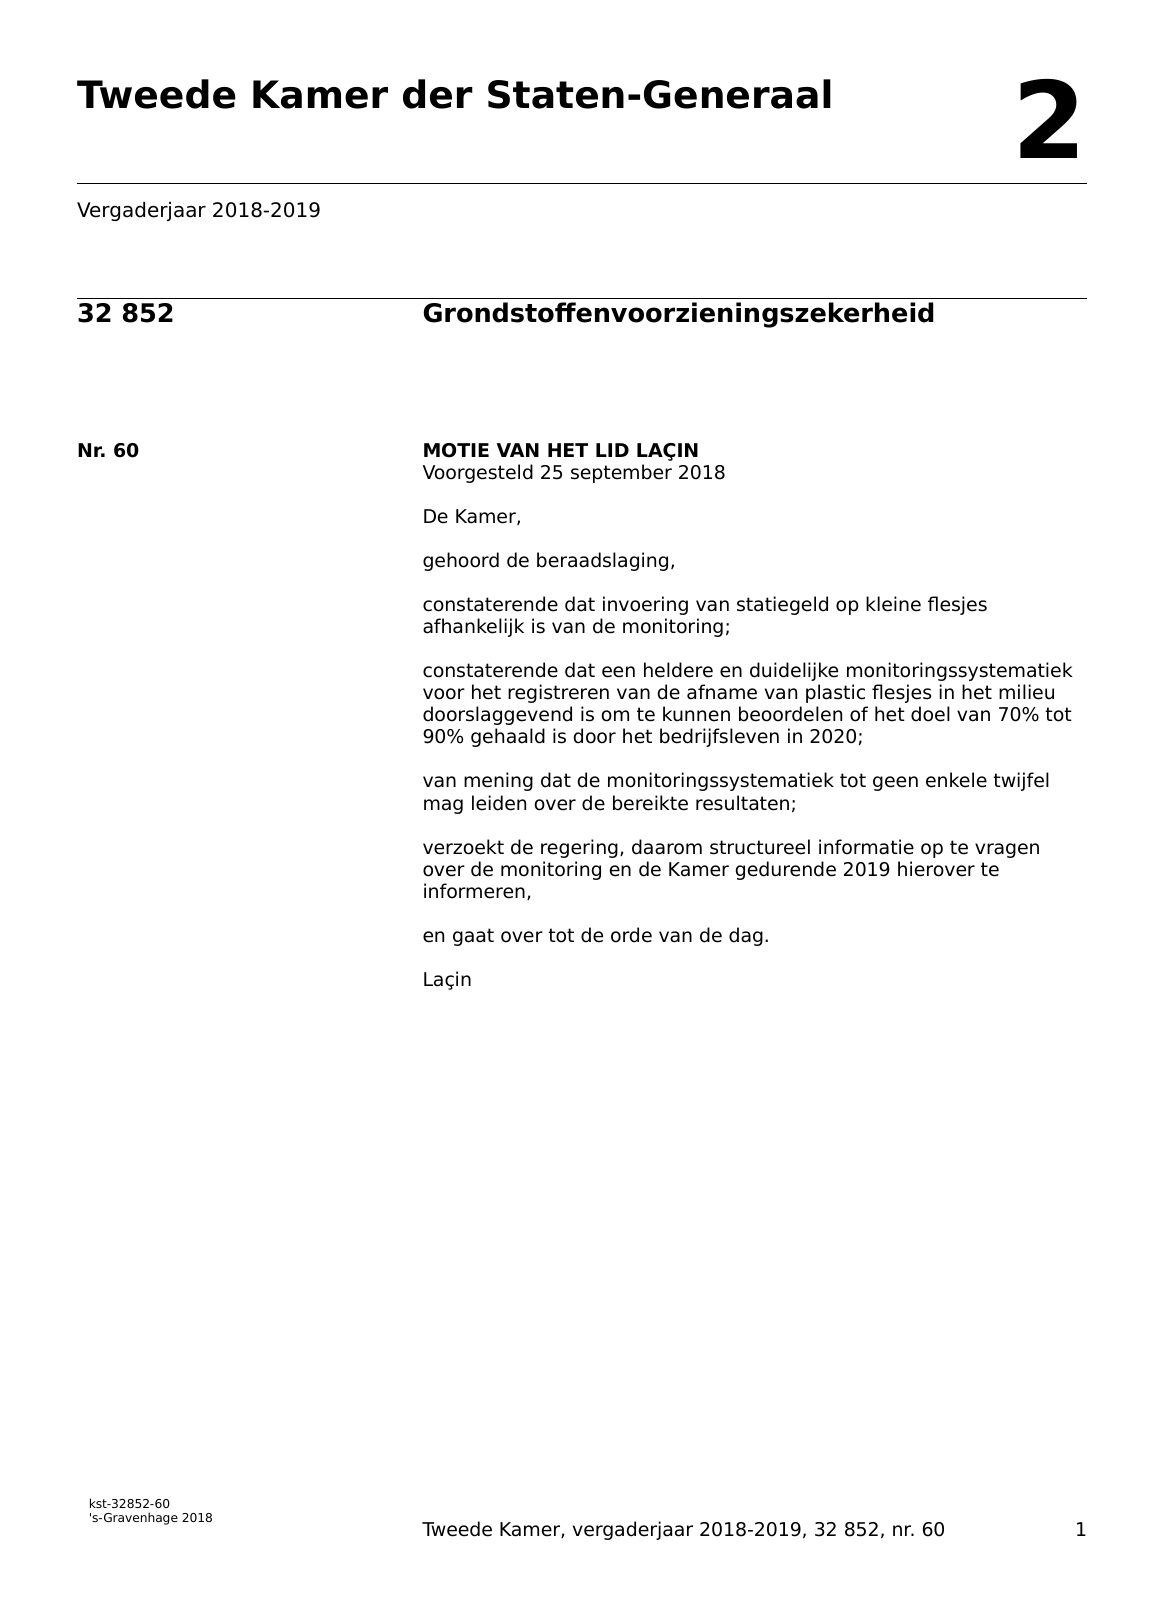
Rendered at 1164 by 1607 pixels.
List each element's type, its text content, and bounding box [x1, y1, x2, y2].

text gehoord de beraadslaging, [422, 550, 1087, 572]
subtitle 32 852 Grondstoffenvoorzieningszekerheid [77, 299, 1087, 329]
text constaterende dat invoering van statiegeld op kleine flesjes afhankelijk is van de monitoring; [422, 594, 1087, 638]
text Voorgesteld 25 september 2018 [422, 462, 1087, 484]
text en gaat over tot de orde van de dag. [422, 925, 1087, 947]
text van mening dat de monitoringssystematiek tot geen enkele twijfel mag leiden over de bereikte resultaten; [422, 770, 1087, 814]
text verzoekt de regering, daarom structureel informatie op te vragen over de monitoring en de Kamer gedurende 2019 hierover te informeren, [422, 837, 1087, 902]
table_header 2 [886, 59, 1087, 183]
text kst-32852-60 [88, 1497, 323, 1511]
text Laçin [422, 969, 1087, 991]
text 's-Gravenhage 2018 [88, 1511, 323, 1525]
table_header Tweede Kamer der Staten-Generaal [77, 59, 886, 183]
text constaterende dat een heldere en duidelijke monitoringssystematiek voor het registreren van de afname van plastic flesjes in het milieu doorslaggevend is om te kunnen beoordelen of het doel van 70% tot 90% gehaald is door het bedrijfsleven in 2020; [422, 660, 1087, 748]
table_cell Vergaderjaar 2018-2019 [77, 184, 1087, 298]
text De Kamer, [422, 506, 1087, 528]
subtitle Nr. 60 MOTIE VAN HET LID LAÇIN [77, 440, 1087, 462]
